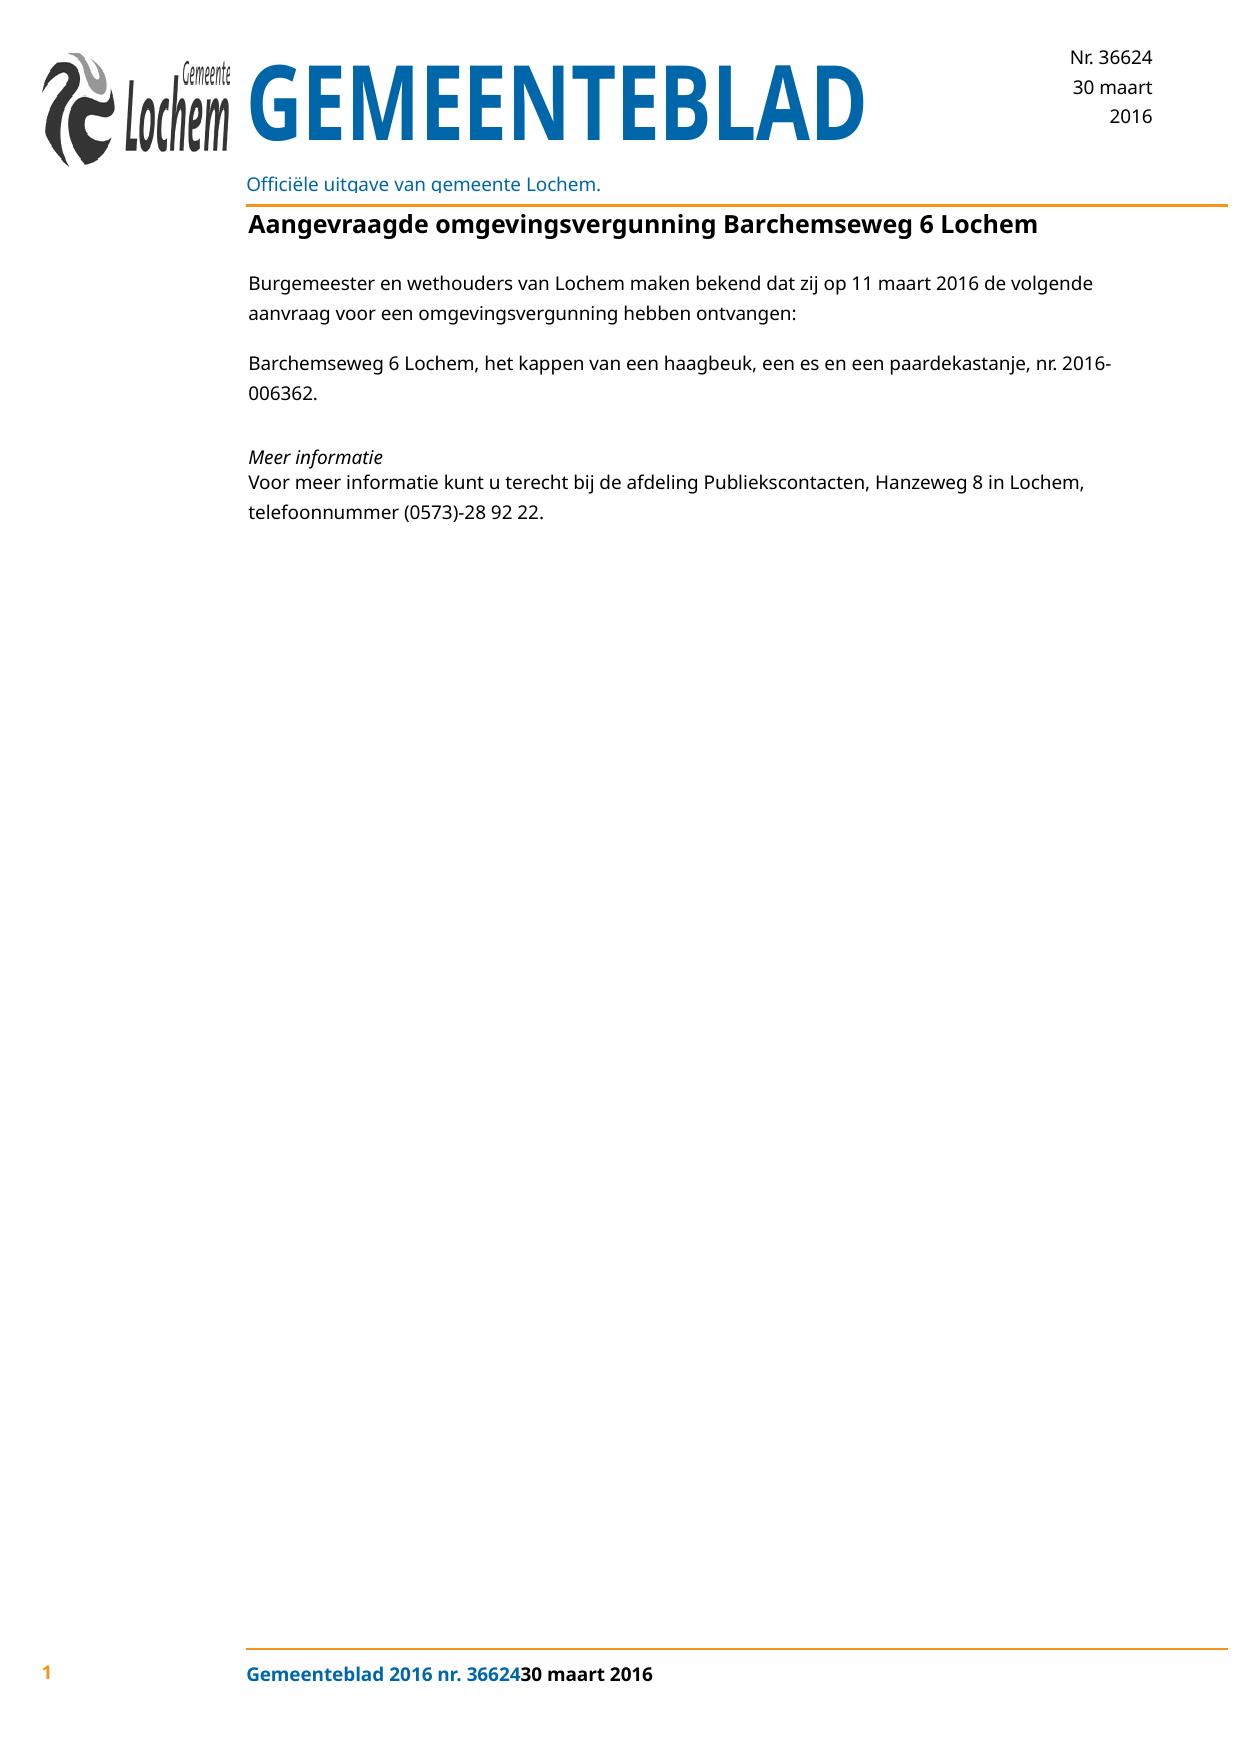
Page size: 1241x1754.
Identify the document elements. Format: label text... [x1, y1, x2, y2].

text Voor meer informatie kunt u terecht bij de afdeling Publiekscontacten, Hanzeweg 8 in Lochem, telefoonnummer (0573)-28 92 22. [248, 469, 1152, 525]
text Burgemeester en wethouders van Lochem maken bekend dat zij op 11 maart 2016 de volgende aanvraag voor een omgevingsvergunning hebben ontvangen: [248, 270, 1152, 326]
text Aangevraagde omgevingsvergunning Barchemseweg 6 Lochem [248, 207, 1152, 241]
text Meer informatie [248, 444, 1152, 469]
text Barchemseweg 6 Lochem, het kappen van een haagbeuk, een es en een paardekastanje, nr. 2016-006362. [248, 350, 1152, 406]
picture [41, 47, 231, 172]
